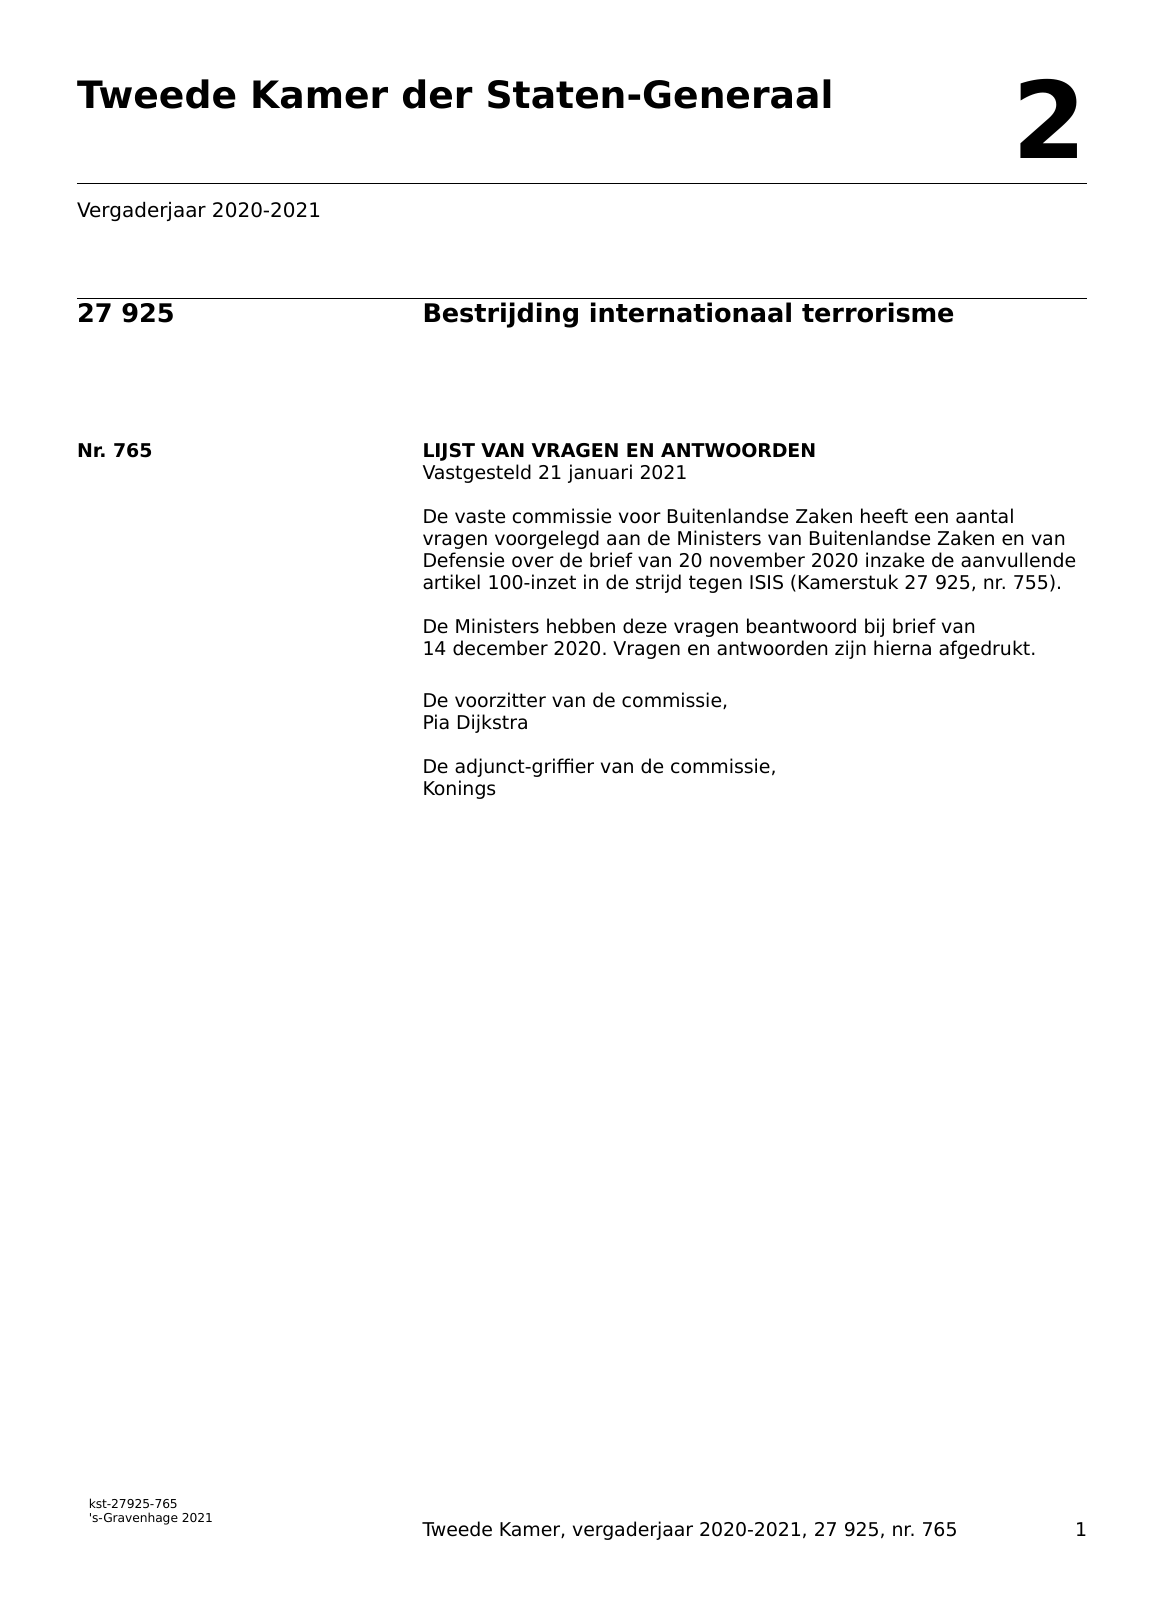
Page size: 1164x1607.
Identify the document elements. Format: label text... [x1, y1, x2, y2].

text kst-27925-765 [88, 1497, 323, 1511]
table_header Tweede Kamer der Staten-Generaal [77, 59, 886, 183]
text De voorzitter van de commissie, Pia Dijkstra [422, 690, 1087, 734]
subtitle 27 925 Bestrijding internationaal terrorisme [77, 299, 1087, 329]
text Vastgesteld 21 januari 2021 [422, 462, 1087, 484]
text De vaste commissie voor Buitenlandse Zaken heeft een aantal vragen voorgelegd aan de Ministers van Buitenlandse Zaken en van Defensie over de brief van 20 november 2020 inzake de aanvullende artikel 100-inzet in de strijd tegen ISIS (Kamerstuk 27 925, nr. 755). [422, 506, 1087, 594]
text De Ministers hebben deze vragen beantwoord bij brief van 14 december 2020. Vragen en antwoorden zijn hierna afgedrukt. [422, 616, 1087, 660]
table_cell Vergaderjaar 2020-2021 [77, 184, 1087, 298]
subtitle Nr. 765 LIJST VAN VRAGEN EN ANTWOORDEN [77, 440, 1087, 462]
table_header 2 [886, 59, 1087, 183]
text 's-Gravenhage 2021 [88, 1511, 323, 1525]
text De adjunct-griffier van de commissie, Konings [422, 756, 1087, 800]
